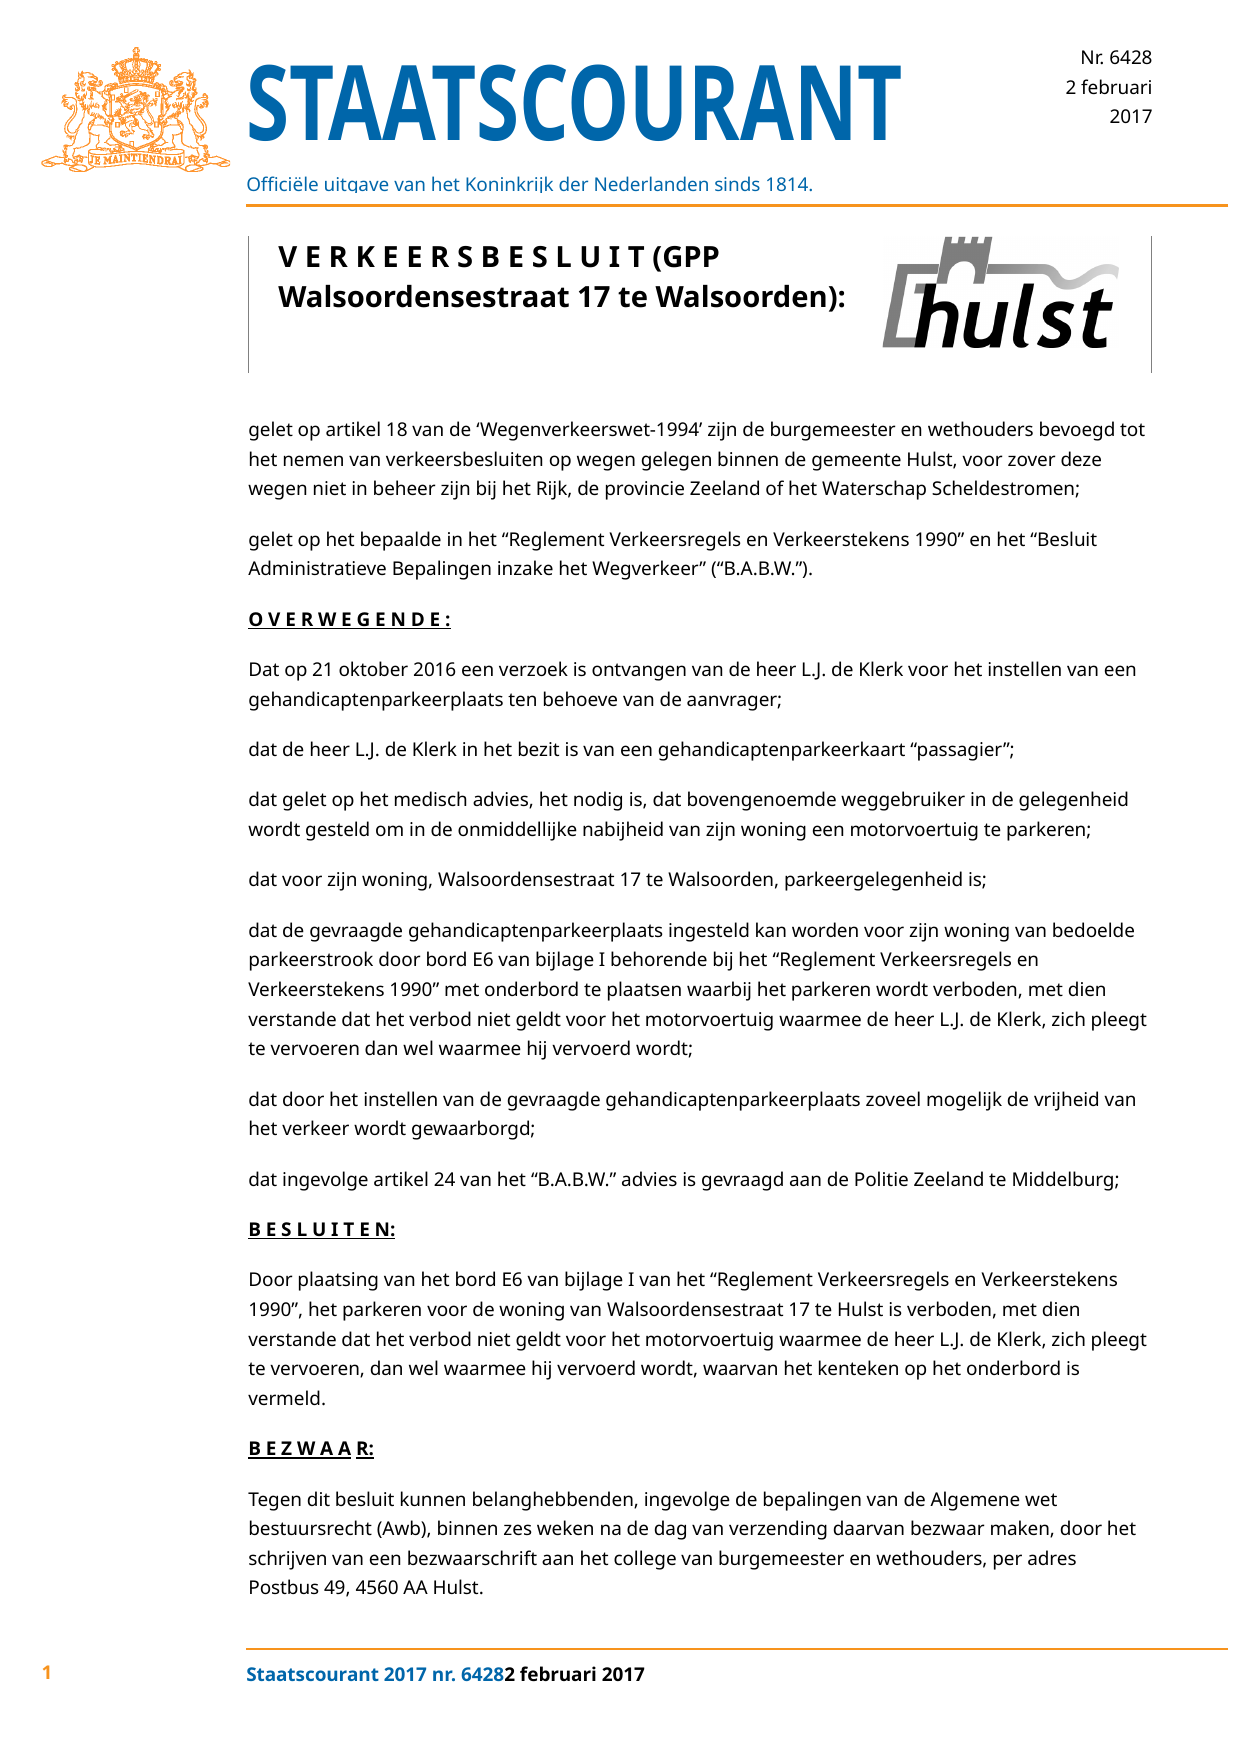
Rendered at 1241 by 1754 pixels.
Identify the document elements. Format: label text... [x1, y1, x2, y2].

text dat de heer L.J. de Klerk in het bezit is van een gehandicaptenparkeerkaart “passagier”; [248, 736, 1152, 762]
text O V E R W E G E N D E : [248, 606, 1152, 631]
text gelet op het bepaalde in het “Reglement Verkeersregels en Verkeerstekens 1990” en het “Besluit Administratieve Bepalingen inzake het Wegverkeer” (“B.A.B.W.”). [248, 526, 1152, 581]
text dat gelet op het medisch advies, het nodig is, dat bovengenoemde weggebruiker in de gelegenheid wordt gesteld om in de onmiddellijke nabijheid van zijn woning een motorvoertuig te parkeren; [248, 787, 1152, 842]
text B E S L U I T E N: [248, 1216, 1152, 1242]
table_header [850, 236, 1151, 373]
text dat door het instellen van de gevraagde gehandicaptenparkeerplaats zoveel mogelijk de vrijheid van het verkeer wordt gewaarborgd; [248, 1086, 1152, 1141]
text B E Z W A A R: [248, 1435, 1152, 1461]
text dat voor zijn woning, Walsoordensestraat 17 te Walsoorden, parkeergelegenheid is; [248, 867, 1152, 892]
text Dat op 21 oktober 2016 een verzoek is ontvangen van de heer L.J. de Klerk voor het instellen van een gehandicaptenparkeerplaats ten behoeve van de aanvrager; [248, 656, 1152, 711]
text gelet op artikel 18 van de ‘Wegenverkeerswet-1994’ zijn de burgemeester en wethouders bevoegd tot het nemen van verkeersbesluiten op wegen gelegen binnen de gemeente Hulst, voor zover deze wegen niet in beheer zijn bij het Rijk, de provincie Zeeland of het Waterschap Scheldestromen; [248, 416, 1152, 501]
picture [882, 236, 1119, 348]
text dat de gevraagde gehandicaptenparkeerplaats ingesteld kan worden voor zijn woning van bedoelde parkeerstrook door bord E6 van bijlage I behorende bij het “Reglement Verkeersregels en Verkeerstekens 1990” met onderbord te plaatsen waarbij het parkeren wordt verboden, met dien verstande dat het verbod niet geldt voor het motorvoertuig waarmee de heer L.J. de Klerk, zich pleegt te vervoeren dan wel waarmee hij vervoerd wordt; [248, 917, 1152, 1061]
text dat ingevolge artikel 24 van het “B.A.B.W.” advies is gevraagd aan de Politie Zeeland te Middelburg; [248, 1166, 1152, 1191]
text Tegen dit besluit kunnen belanghebbenden, ingevolge de bepalingen van de Algemene wet bestuursrecht (Awb), binnen zes weken na de dag van verzending daarvan bezwaar maken, door het schrijven van een bezwaarschrift aan het college van burgemeester en wethouders, per adres Postbus 49, 4560 AA Hulst. [248, 1486, 1152, 1600]
text Door plaatsing van het bord E6 van bijlage I van het “Reglement Verkeersregels en Verkeerstekens 1990”, het parkeren voor de woning van Walsoordensestraat 17 te Hulst is verboden, met dien verstande dat het verbod niet geldt voor het motorvoertuig waarmee de heer L.J. de Klerk, zich pleegt te vervoeren, dan wel waarmee hij vervoerd wordt, waarvan het kenteken op het onderbord is vermeld. [248, 1267, 1152, 1411]
table_header V E R K E E R S B E S L U I T (GPP Walsoordensestraat 17 te Walsoorden): [249, 236, 850, 373]
picture [41, 47, 231, 172]
